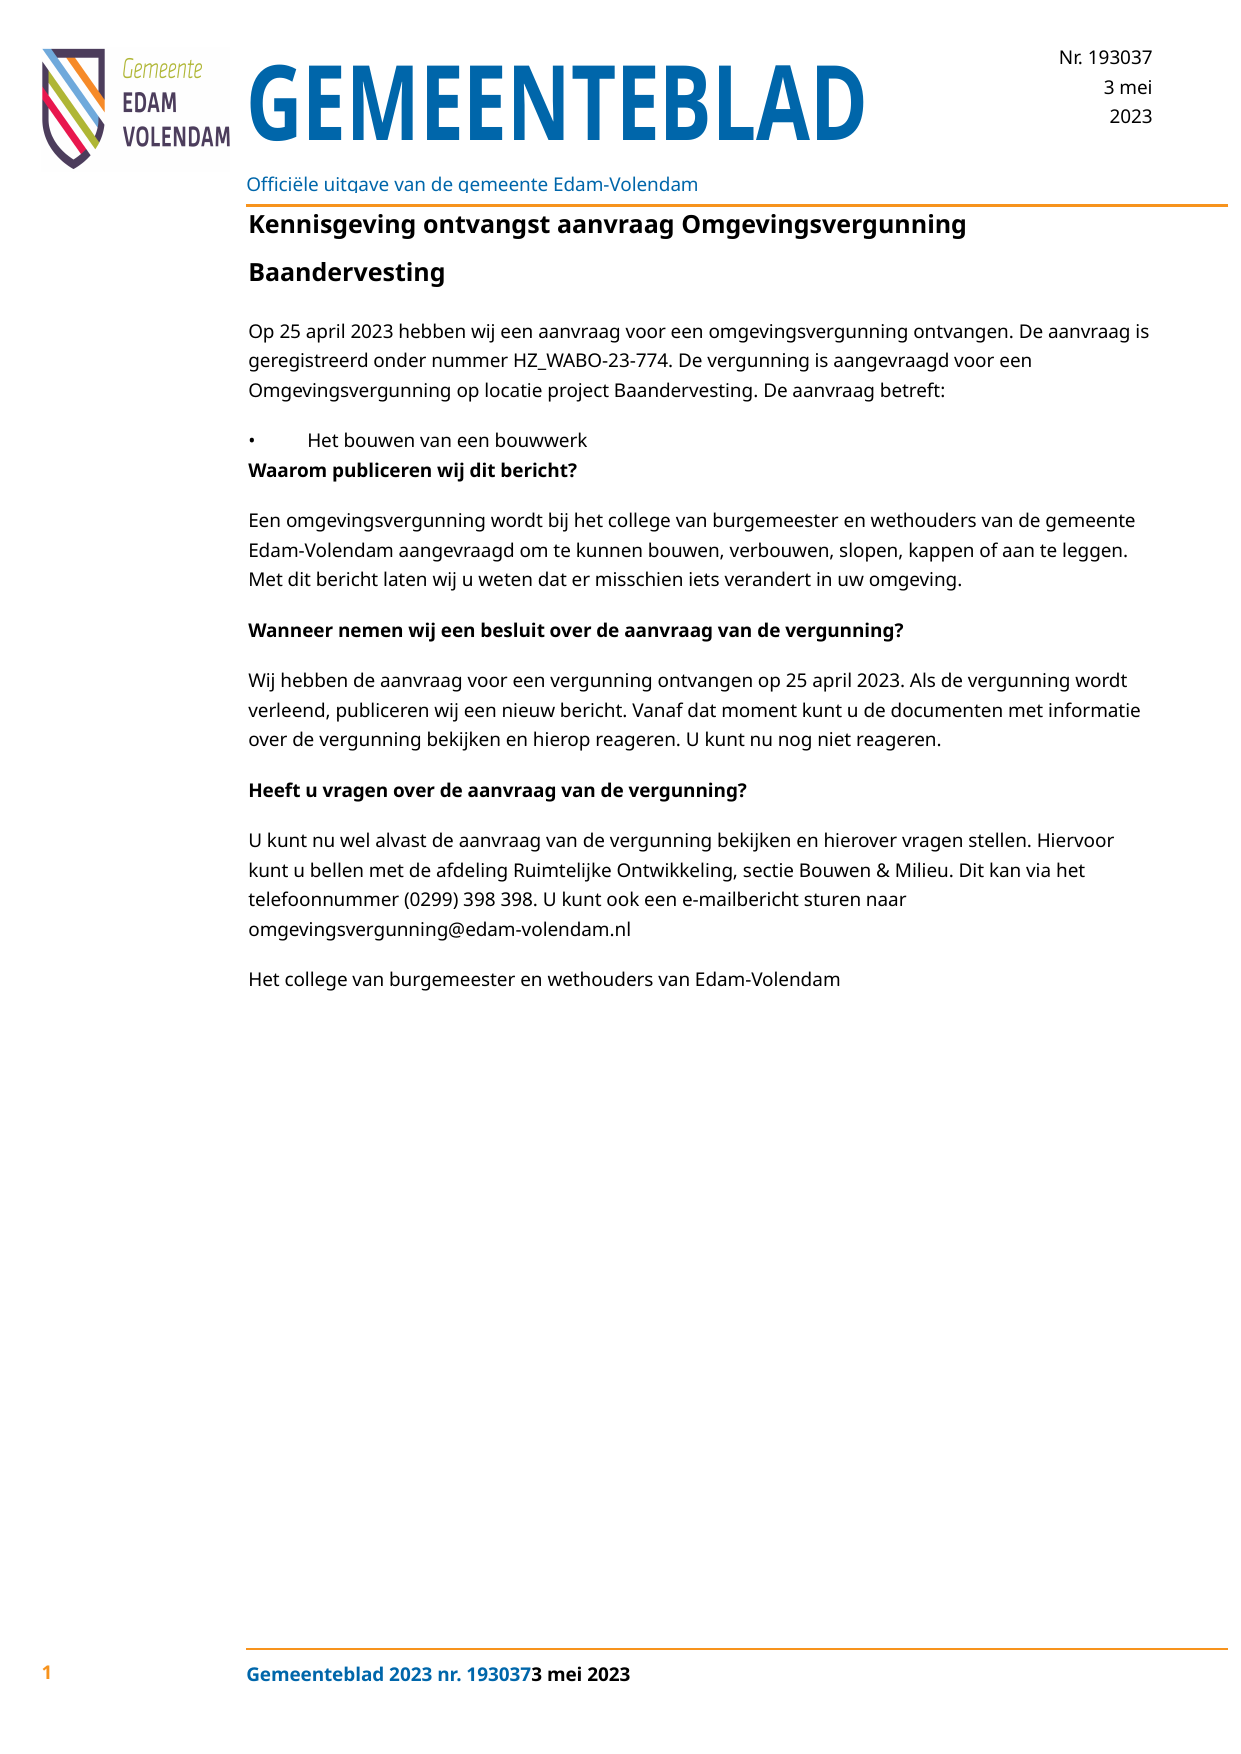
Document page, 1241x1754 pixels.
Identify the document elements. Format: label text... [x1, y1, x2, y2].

text Het college van burgemeester en wethouders van Edam-Volendam [248, 967, 1152, 992]
text Wanneer nemen wij een besluit over de aanvraag van de vergunning? [248, 617, 1152, 643]
text Een omgevingsvergunning wordt bij het college van burgemeester en wethouders van de gemeente Edam-Volendam aangevraagd om te kunnen bouwen, verbouwen, slopen, kappen of aan te leggen. Met dit bericht laten wij u weten dat er misschien iets verandert in uw omgeving. [248, 507, 1152, 592]
text Wij hebben de aanvraag voor een vergunning ontvangen op 25 april 2023. Als de vergunning wordt verleend, publiceren wij een nieuw bericht. Vanaf dat moment kunt u de documenten met informatie over de vergunning bekijken en hierop reageren. U kunt nu nog niet reageren. [248, 667, 1152, 752]
text Op 25 april 2023 hebben wij een aanvraag voor een omgevingsvergunning ontvangen. De aanvraag is geregistreerd onder nummer HZ_WABO-23-774. De vergunning is aangevraagd voor een Omgevingsvergunning op locatie project Baandervesting. De aanvraag betreft: [248, 318, 1152, 403]
text U kunt nu wel alvast de aanvraag van de vergunning bekijken en hierover vragen stellen. Hiervoor kunt u bellen met de afdeling Ruimtelijke Ontwikkeling, sectie Bouwen & Milieu. Dit kan via het telefoonnummer (0299) 398 398. U kunt ook een e-mailbericht sturen naar omgevingsvergunning@edam-volendam.nl [248, 827, 1152, 942]
picture [41, 47, 231, 172]
text Waarom publiceren wij dit bericht? [248, 457, 1152, 483]
text Kennisgeving ontvangst aanvraag Omgevingsvergunning Baandervesting [248, 207, 1152, 288]
list Het bouwen van een bouwwerk [248, 427, 1152, 453]
text Heeft u vragen over de aanvraag van de vergunning? [248, 777, 1152, 803]
